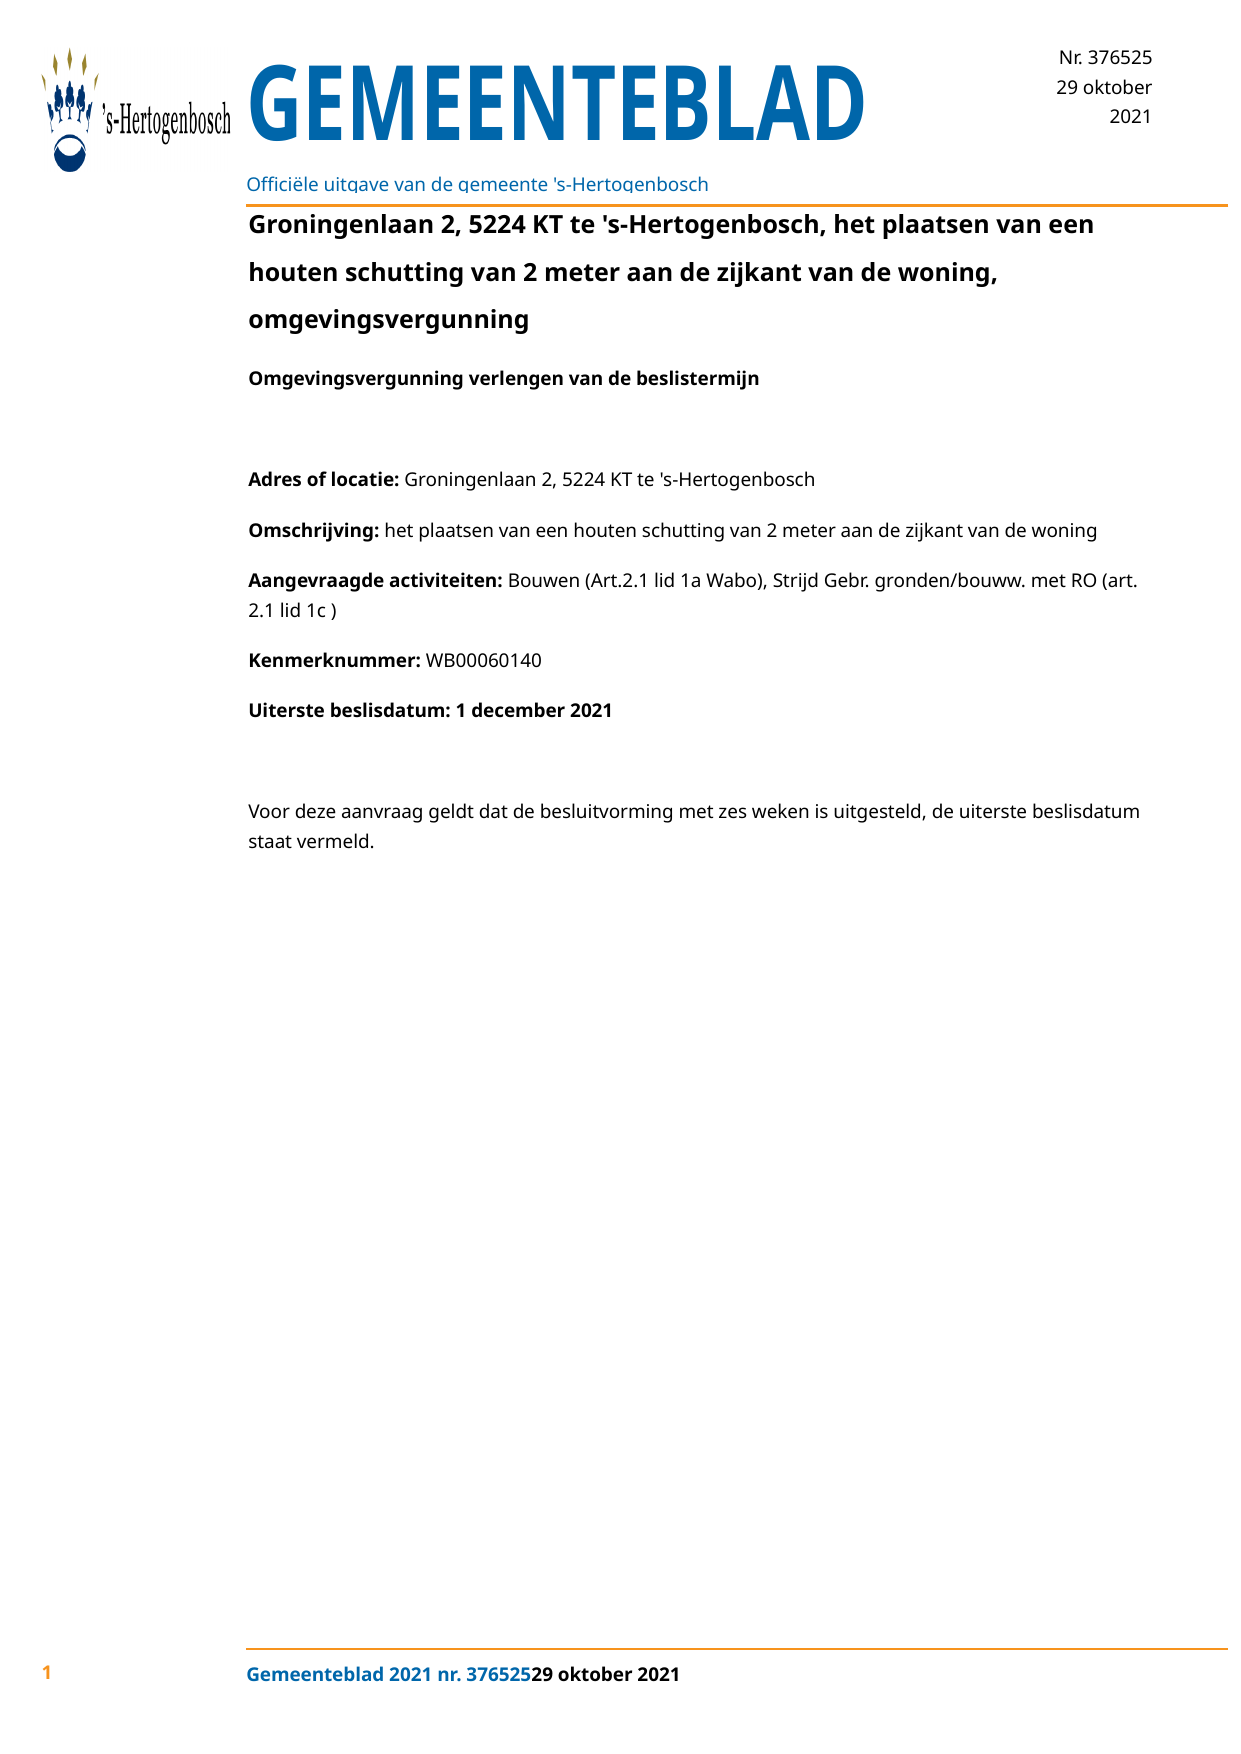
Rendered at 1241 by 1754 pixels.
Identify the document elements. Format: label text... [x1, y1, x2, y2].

text Uiterste beslisdatum: 1 december 2021 [248, 698, 1152, 723]
text Omgevingsvergunning verlengen van de beslistermijn [248, 366, 1152, 391]
text Adres of locatie: Groningenlaan 2, 5224 KT te 's-Hertogenbosch [248, 466, 1152, 492]
text Voor deze aanvraag geldt dat de besluitvorming met zes weken is uitgesteld, de uiterste beslisdatum staat vermeld. [248, 798, 1152, 854]
text Omschrijving: het plaatsen van een houten schutting van 2 meter aan de zijkant van de woning [248, 517, 1152, 542]
picture [41, 47, 231, 172]
text Groningenlaan 2, 5224 KT te 's-Hertogenbosch, het plaatsen van een houten schutting van 2 meter aan de zijkant van de woning, omgevingsvergunning [248, 207, 1152, 336]
text Aangevraagde activiteiten: Bouwen (Art.2.1 lid 1a Wabo), Strijd Gebr. gronden/bouww. met RO (art. 2.1 lid 1c ) [248, 567, 1152, 622]
text Kenmerknummer: WB00060140 [248, 647, 1152, 673]
